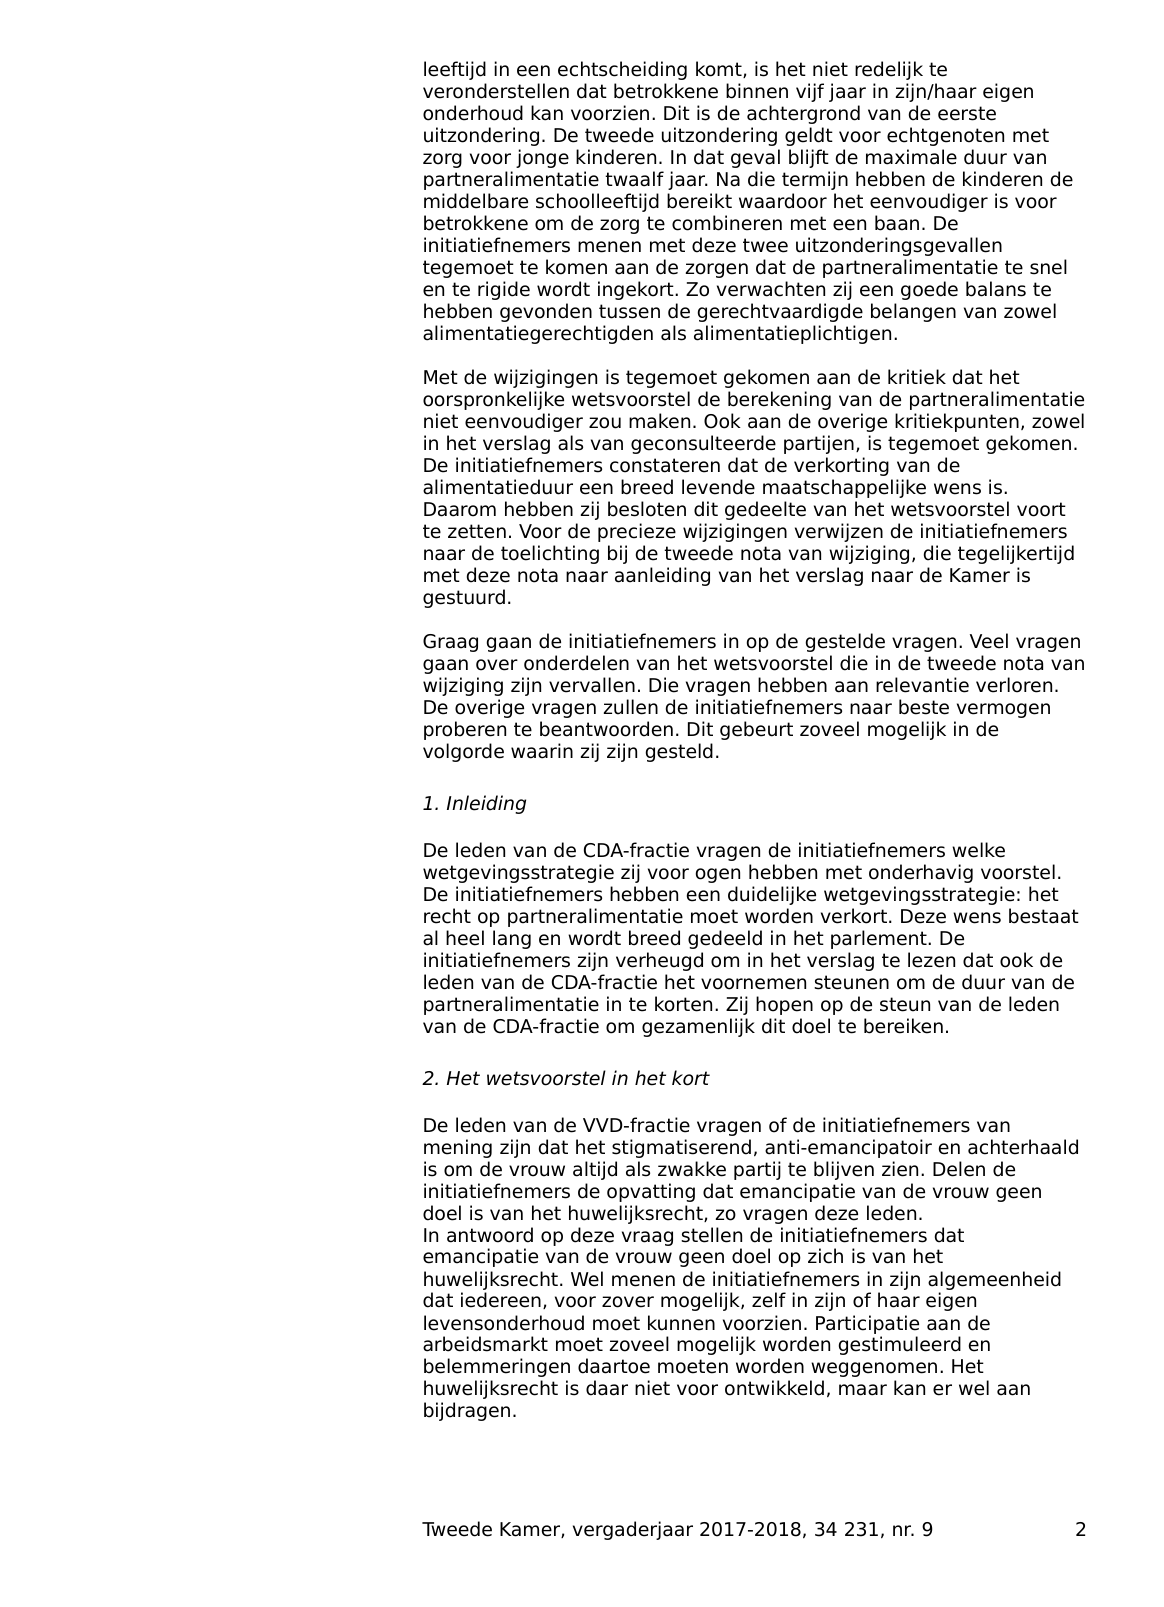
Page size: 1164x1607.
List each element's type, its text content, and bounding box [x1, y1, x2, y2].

text De leden van de VVD-fractie vragen of de initiatiefnemers van mening zijn dat het stigmatiserend, anti-emancipatoir en achterhaald is om de vrouw altijd als zwakke partij te blijven zien. Delen de initiatiefnemers de opvatting dat emancipatie van de vrouw geen doel is van het huwelijksrecht, zo vragen deze leden. [422, 1114, 1087, 1224]
text leeftijd in een echtscheiding komt, is het niet redelijk te veronderstellen dat betrokkene binnen vijf jaar in zijn/haar eigen onderhoud kan voorzien. Dit is de achtergrond van de eerste uitzondering. De tweede uitzondering geldt voor echtgenoten met zorg voor jonge kinderen. In dat geval blijft de maximale duur van partneralimentatie twaalf jaar. Na die termijn hebben de kinderen de middelbare schoolleeftijd bereikt waardoor het eenvoudiger is voor betrokkene om de zorg te combineren met een baan. De initiatiefnemers menen met deze twee uitzonderingsgevallen tegemoet te komen aan de zorgen dat de partneralimentatie te snel en te rigide wordt ingekort. Zo verwachten zij een goede balans te hebben gevonden tussen de gerechtvaardigde belangen van zowel alimentatiegerechtigden als alimentatieplichtigen. [422, 59, 1087, 345]
subtitle 1. Inleiding [422, 793, 1087, 815]
text De leden van de CDA-fractie vragen de initiatiefnemers welke wetgevingsstrategie zij voor ogen hebben met onderhavig voorstel. [422, 840, 1087, 884]
subtitle 2. Het wetsvoorstel in het kort [422, 1068, 1087, 1089]
text Met de wijzigingen is tegemoet gekomen aan de kritiek dat het oorspronkelijke wetsvoorstel de berekening van de partneralimentatie niet eenvoudiger zou maken. Ook aan de overige kritiekpunten, zowel in het verslag als van geconsulteerde partijen, is tegemoet gekomen. De initiatiefnemers constateren dat de verkorting van de alimentatieduur een breed levende maatschappelijke wens is. Daarom hebben zij besloten dit gedeelte van het wetsvoorstel voort te zetten. Voor de precieze wijzigingen verwijzen de initiatiefnemers naar de toelichting bij de tweede nota van wijziging, die tegelijkertijd met deze nota naar aanleiding van het verslag naar de Kamer is gestuurd. [422, 367, 1087, 609]
text In antwoord op deze vraag stellen de initiatiefnemers dat emancipatie van de vrouw geen doel op zich is van het huwelijksrecht. Wel menen de initiatiefnemers in zijn algemeenheid dat iedereen, voor zover mogelijk, zelf in zijn of haar eigen levensonderhoud moet kunnen voorzien. Participatie aan de arbeidsmarkt moet zoveel mogelijk worden gestimuleerd en belemmeringen daartoe moeten worden weggenomen. Het huwelijksrecht is daar niet voor ontwikkeld, maar kan er wel aan bijdragen. [422, 1224, 1087, 1422]
text De initiatiefnemers hebben een duidelijke wetgevingsstrategie: het recht op partneralimentatie moet worden verkort. Deze wens bestaat al heel lang en wordt breed gedeeld in het parlement. De initiatiefnemers zijn verheugd om in het verslag te lezen dat ook de leden van de CDA-fractie het voornemen steunen om de duur van de partneralimentatie in te korten. Zij hopen op de steun van de leden van de CDA-fractie om gezamenlijk dit doel te bereiken. [422, 884, 1087, 1038]
text Graag gaan de initiatiefnemers in op de gestelde vragen. Veel vragen gaan over onderdelen van het wetsvoorstel die in de tweede nota van wijziging zijn vervallen. Die vragen hebben aan relevantie verloren. De overige vragen zullen de initiatiefnemers naar beste vermogen proberen te beantwoorden. Dit gebeurt zoveel mogelijk in de volgorde waarin zij zijn gesteld. [422, 631, 1087, 763]
